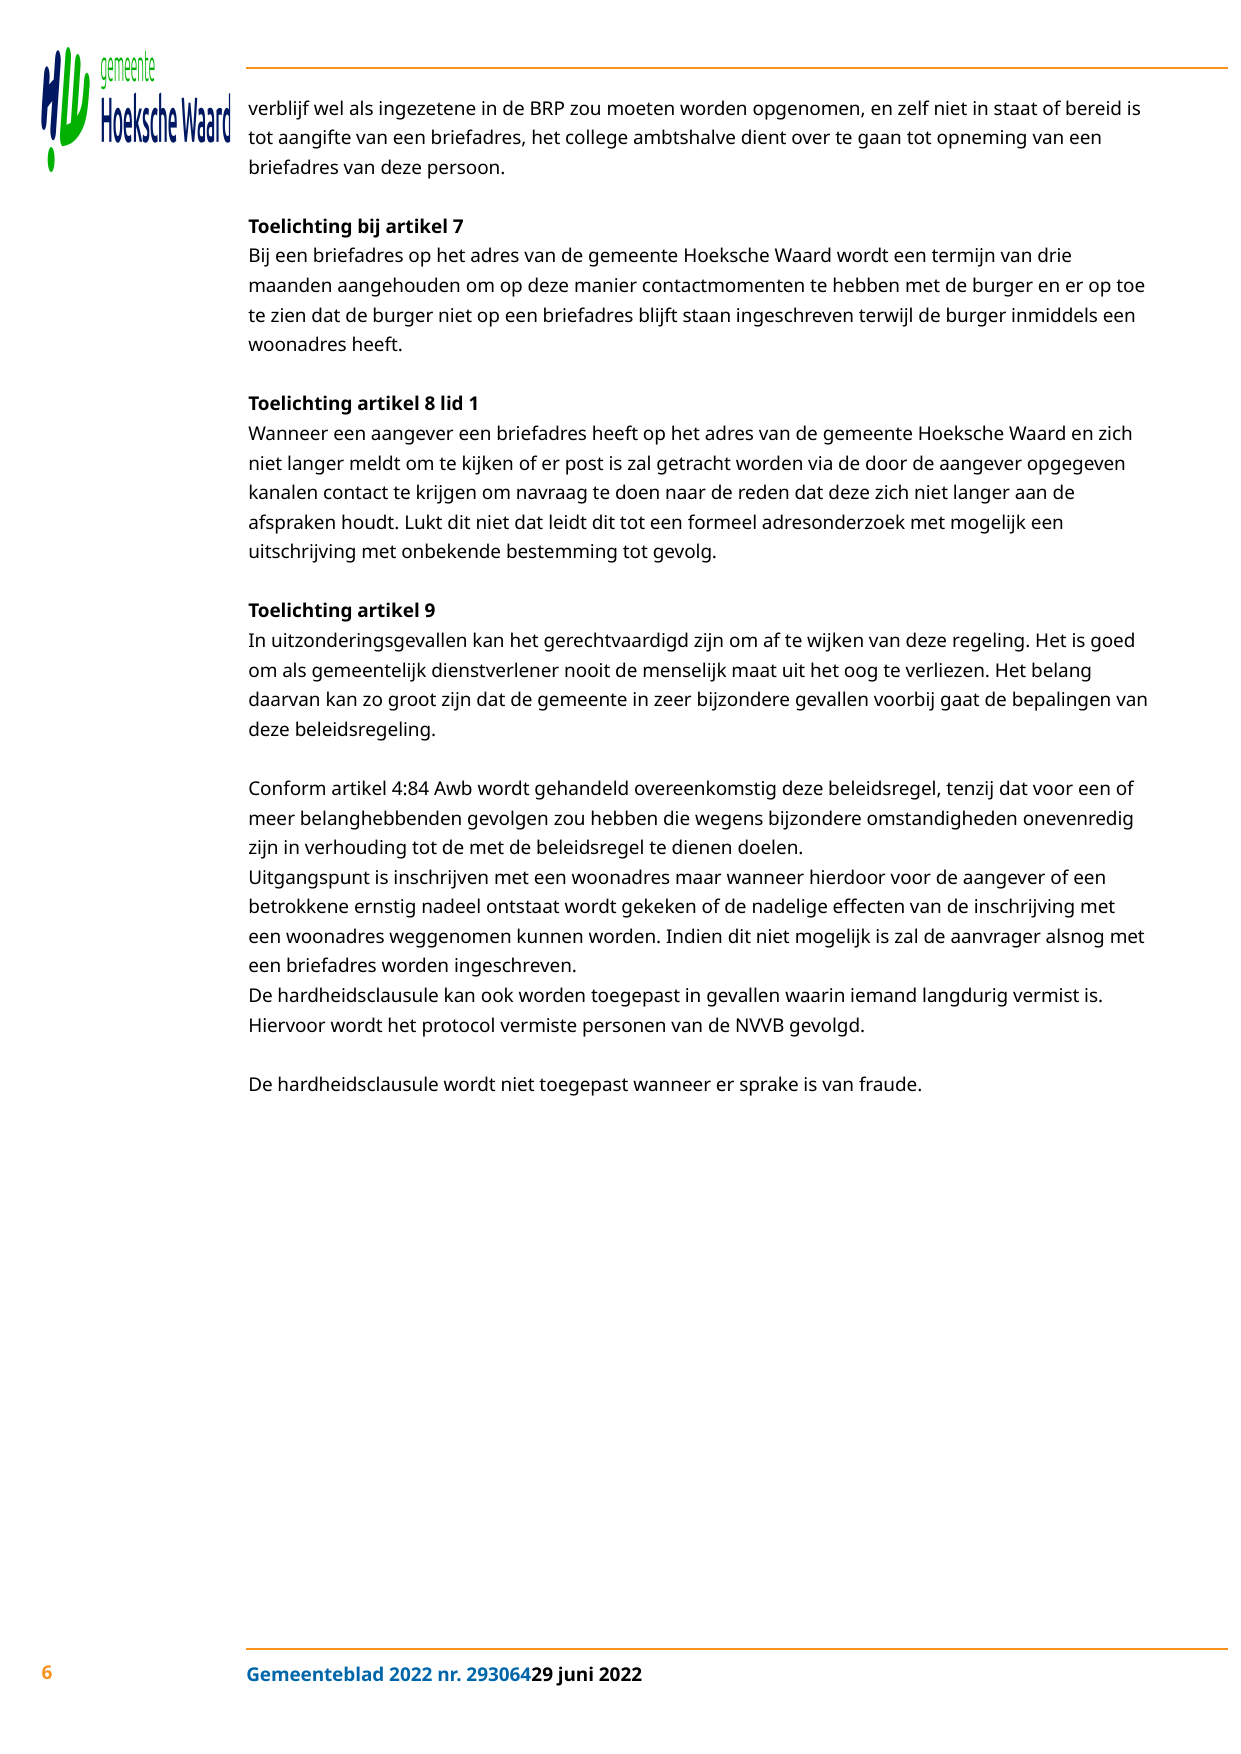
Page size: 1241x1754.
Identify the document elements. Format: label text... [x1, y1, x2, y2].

text Toelichting bij artikel 7 [248, 213, 1152, 239]
text Uitgangspunt is inschrijven met een woonadres maar wanneer hierdoor voor de aangever of een betrokkene ernstig nadeel ontstaat wordt gekeken of de nadelige effecten van de inschrijving met een woonadres weggenomen kunnen worden. Indien dit niet mogelijk is zal de aanvrager alsnog met een briefadres worden ingeschreven. [248, 864, 1152, 978]
text Wanneer een aangever een briefadres heeft op het adres van de gemeente Hoeksche Waard en zich niet langer meldt om te kijken of er post is zal getracht worden via de door de aangever opgegeven kanalen contact te krijgen om navraag te doen naar de reden dat deze zich niet langer aan de afspraken houdt. Lukt dit niet dat leidt dit tot een formeel adresonderzoek met mogelijk een uitschrijving met onbekende bestemming tot gevolg. [248, 420, 1152, 564]
text Toelichting artikel 8 lid 1 [248, 391, 1152, 416]
text Bij een briefadres op het adres van de gemeente Hoeksche Waard wordt een termijn van drie maanden aangehouden om op deze manier contactmomenten te hebben met de burger en er op toe te zien dat de burger niet op een briefadres blijft staan ingeschreven terwijl de burger inmiddels een woonadres heeft. [248, 243, 1152, 357]
picture [41, 47, 231, 172]
text Toelichting artikel 9 [248, 598, 1152, 623]
text De hardheidsclausule kan ook worden toegepast in gevallen waarin iemand langdurig vermist is. Hiervoor wordt het protocol vermiste personen van de NVVB gevolgd. [248, 982, 1152, 1038]
text verblijf wel als ingezetene in de BRP zou moeten worden opgenomen, en zelf niet in staat of bereid is tot aangifte van een briefadres, het college ambtshalve dient over te gaan tot opneming van een briefadres van deze persoon. [248, 95, 1152, 180]
text In uitzonderingsgevallen kan het gerechtvaardigd zijn om af te wijken van deze regeling. Het is goed om als gemeentelijk dienstverlener nooit de menselijk maat uit het oog te verliezen. Het belang daarvan kan zo groot zijn dat de gemeente in zeer bijzondere gevallen voorbij gaat de bepalingen van deze beleidsregeling. [248, 627, 1152, 742]
text Conform artikel 4:84 Awb wordt gehandeld overeenkomstig deze beleidsregel, tenzij dat voor een of meer belanghebbenden gevolgen zou hebben die wegens bijzondere omstandigheden onevenredig zijn in verhouding tot de met de beleidsregel te dienen doelen. [248, 775, 1152, 860]
text De hardheidsclausule wordt niet toegepast wanneer er sprake is van fraude. [248, 1071, 1152, 1097]
